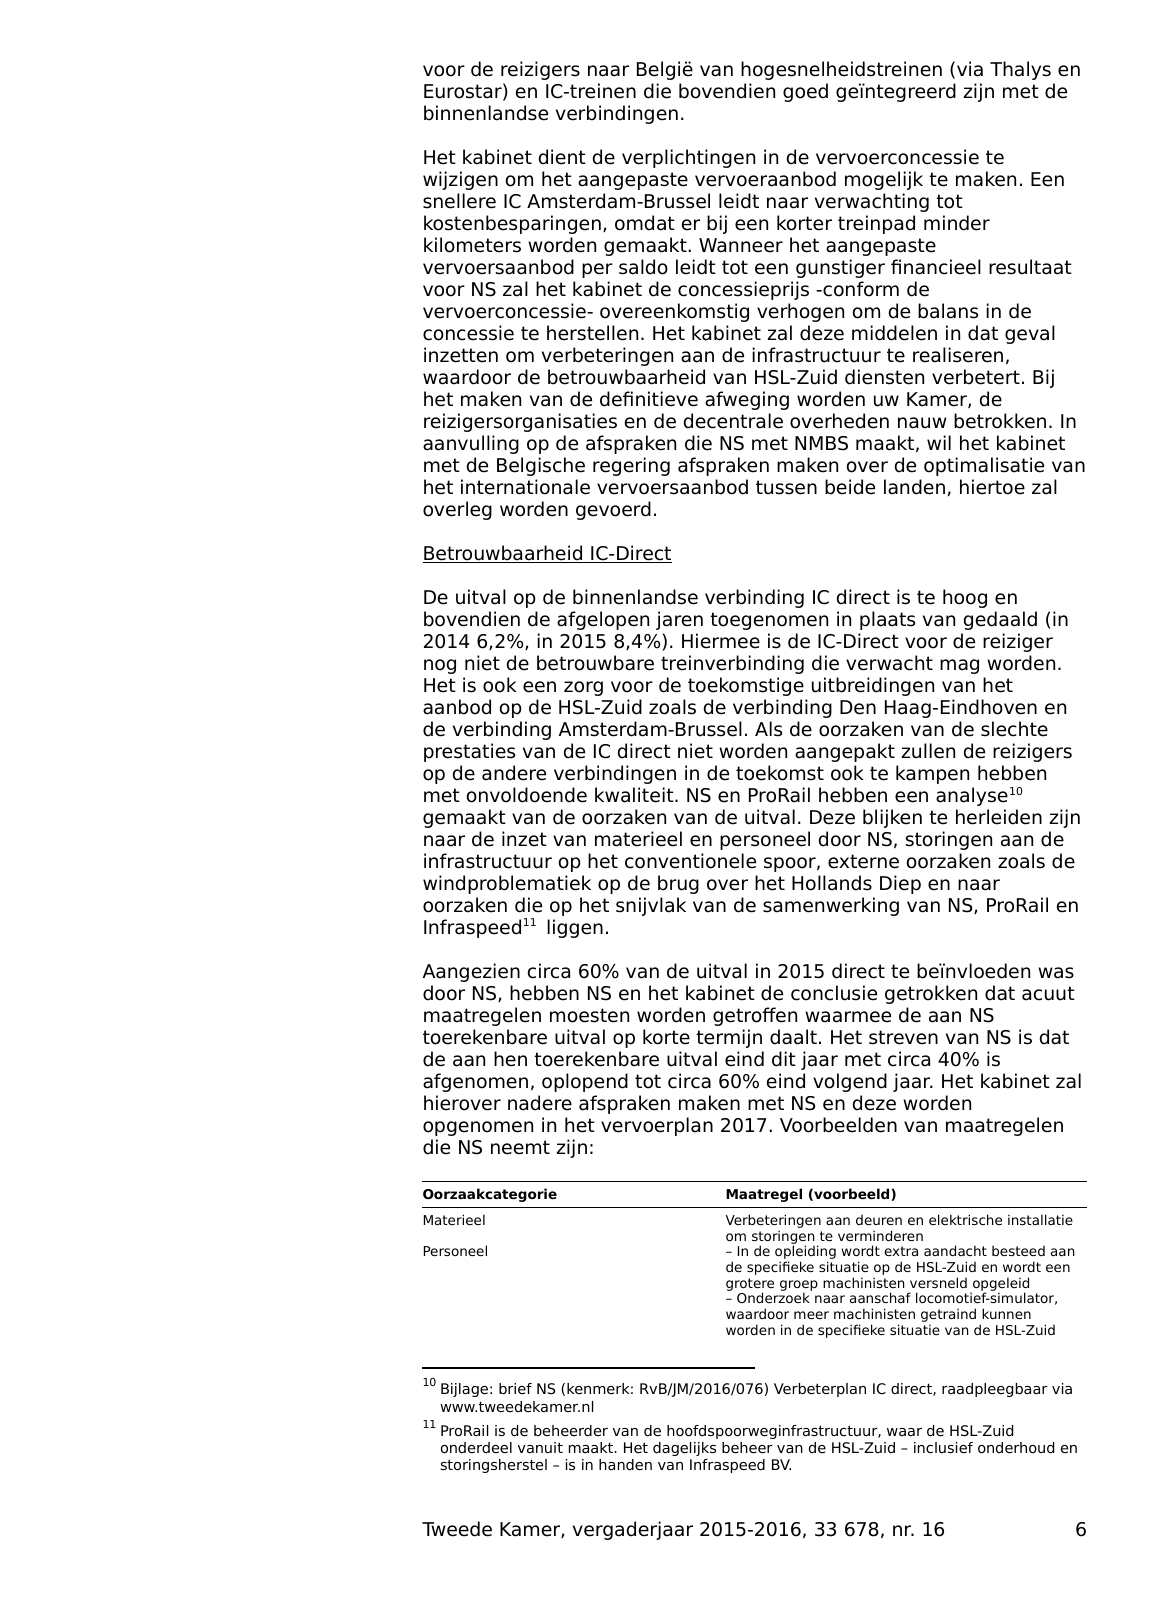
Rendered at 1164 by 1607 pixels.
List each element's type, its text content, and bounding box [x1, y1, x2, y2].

text ProRail is de beheerder van de hoofdspoorweginfrastructuur, waar de HSL-Zuid onderdeel vanuit maakt. Het dagelijks beheer van de HSL-Zuid – inclusief onderhoud en storingsherstel – is in handen van Infraspeed BV. [422, 1418, 1087, 1474]
table_header Oorzaakcategorie [422, 1182, 719, 1207]
text Aangezien circa 60% van de uitval in 2015 direct te beïnvloeden was door NS, hebben NS en het kabinet de conclusie getrokken dat acuut maatregelen moesten worden getroffen waarmee de aan NS toerekenbare uitval op korte termijn daalt. Het streven van NS is dat de aan hen toerekenbare uitval eind dit jaar met circa 40% is afgenomen, oplopend tot circa 60% eind volgend jaar. Het kabinet zal hierover nadere afspraken maken met NS en deze worden opgenomen in het vervoerplan 2017. Voorbeelden van maatregelen die NS neemt zijn: [422, 961, 1087, 1159]
text Bijlage: brief NS (kenmerk: RvB/JM/2016/076) Verbeterplan IC direct, raadpleegbaar via www.tweedekamer.nl [422, 1377, 1087, 1416]
table_cell Materieel [422, 1208, 719, 1244]
table_header Maatregel (voorbeeld) [719, 1182, 1087, 1207]
text voor de reizigers naar België van hogesnelheidstreinen (via Thalys en Eurostar) en IC-treinen die bovendien goed geïntegreerd zijn met de binnenlandse verbindingen. [422, 59, 1087, 125]
text De uitval op de binnenlandse verbinding IC direct is te hoog en bovendien de afgelopen jaren toegenomen in plaats van gedaald (in 2014 6,2%, in 2015 8,4%). Hiermee is de IC-Direct voor de reiziger nog niet de betrouwbare treinverbinding die verwacht mag worden. Het is ook een zorg voor de toekomstige uitbreidingen van het aanbod op de HSL-Zuid zoals de verbinding Den Haag-Eindhoven en de verbinding Amsterdam-Brussel. Als de oorzaken van de slechte prestaties van de IC direct niet worden aangepakt zullen de reizigers op de andere verbindingen in de toekomst ook te kampen hebben met onvoldoende kwaliteit. NS en ProRail hebben een analyse gemaakt van de oorzaken van de uitval. Deze blijken te herleiden zijn naar de inzet van materieel en personeel door NS, storingen aan de infrastructuur op het conventionele spoor, externe oorzaken zoals de windproblematiek op de brug over het Hollands Diep en naar oorzaken die op het snijvlak van de samenwerking van NS, ProRail en Infraspeed liggen. [422, 587, 1087, 939]
table_cell Verbeteringen aan deuren en elektrische installatie om storingen te verminderen [719, 1208, 1087, 1244]
table_cell – In de opleiding wordt extra aandacht besteed aan de specifieke situatie op de HSL-Zuid en wordt een grotere groep machinisten versneld opgeleid – Onderzoek naar aanschaf locomotief-simulator, waardoor meer machinisten getraind kunnen worden in de specifieke situatie van de HSL-Zuid [719, 1244, 1087, 1338]
text Het kabinet dient de verplichtingen in de vervoerconcessie te wijzigen om het aangepaste vervoeraanbod mogelijk te maken. Een snellere IC Amsterdam-Brussel leidt naar verwachting tot kostenbesparingen, omdat er bij een korter treinpad minder kilometers worden gemaakt. Wanneer het aangepaste vervoersaanbod per saldo leidt tot een gunstiger financieel resultaat voor NS zal het kabinet de concessieprijs -conform de vervoerconcessie- overeenkomstig verhogen om de balans in de concessie te herstellen. Het kabinet zal deze middelen in dat geval inzetten om verbeteringen aan de infrastructuur te realiseren, waardoor de betrouwbaarheid van HSL-Zuid diensten verbetert. Bij het maken van de definitieve afweging worden uw Kamer, de reizigersorganisaties en de decentrale overheden nauw betrokken. In aanvulling op de afspraken die NS met NMBS maakt, wil het kabinet met de Belgische regering afspraken maken over de optimalisatie van het internationale vervoersaanbod tussen beide landen, hiertoe zal overleg worden gevoerd. [422, 147, 1087, 521]
subtitle Betrouwbaarheid IC-Direct [422, 543, 1087, 565]
table_cell Personeel [422, 1244, 719, 1338]
